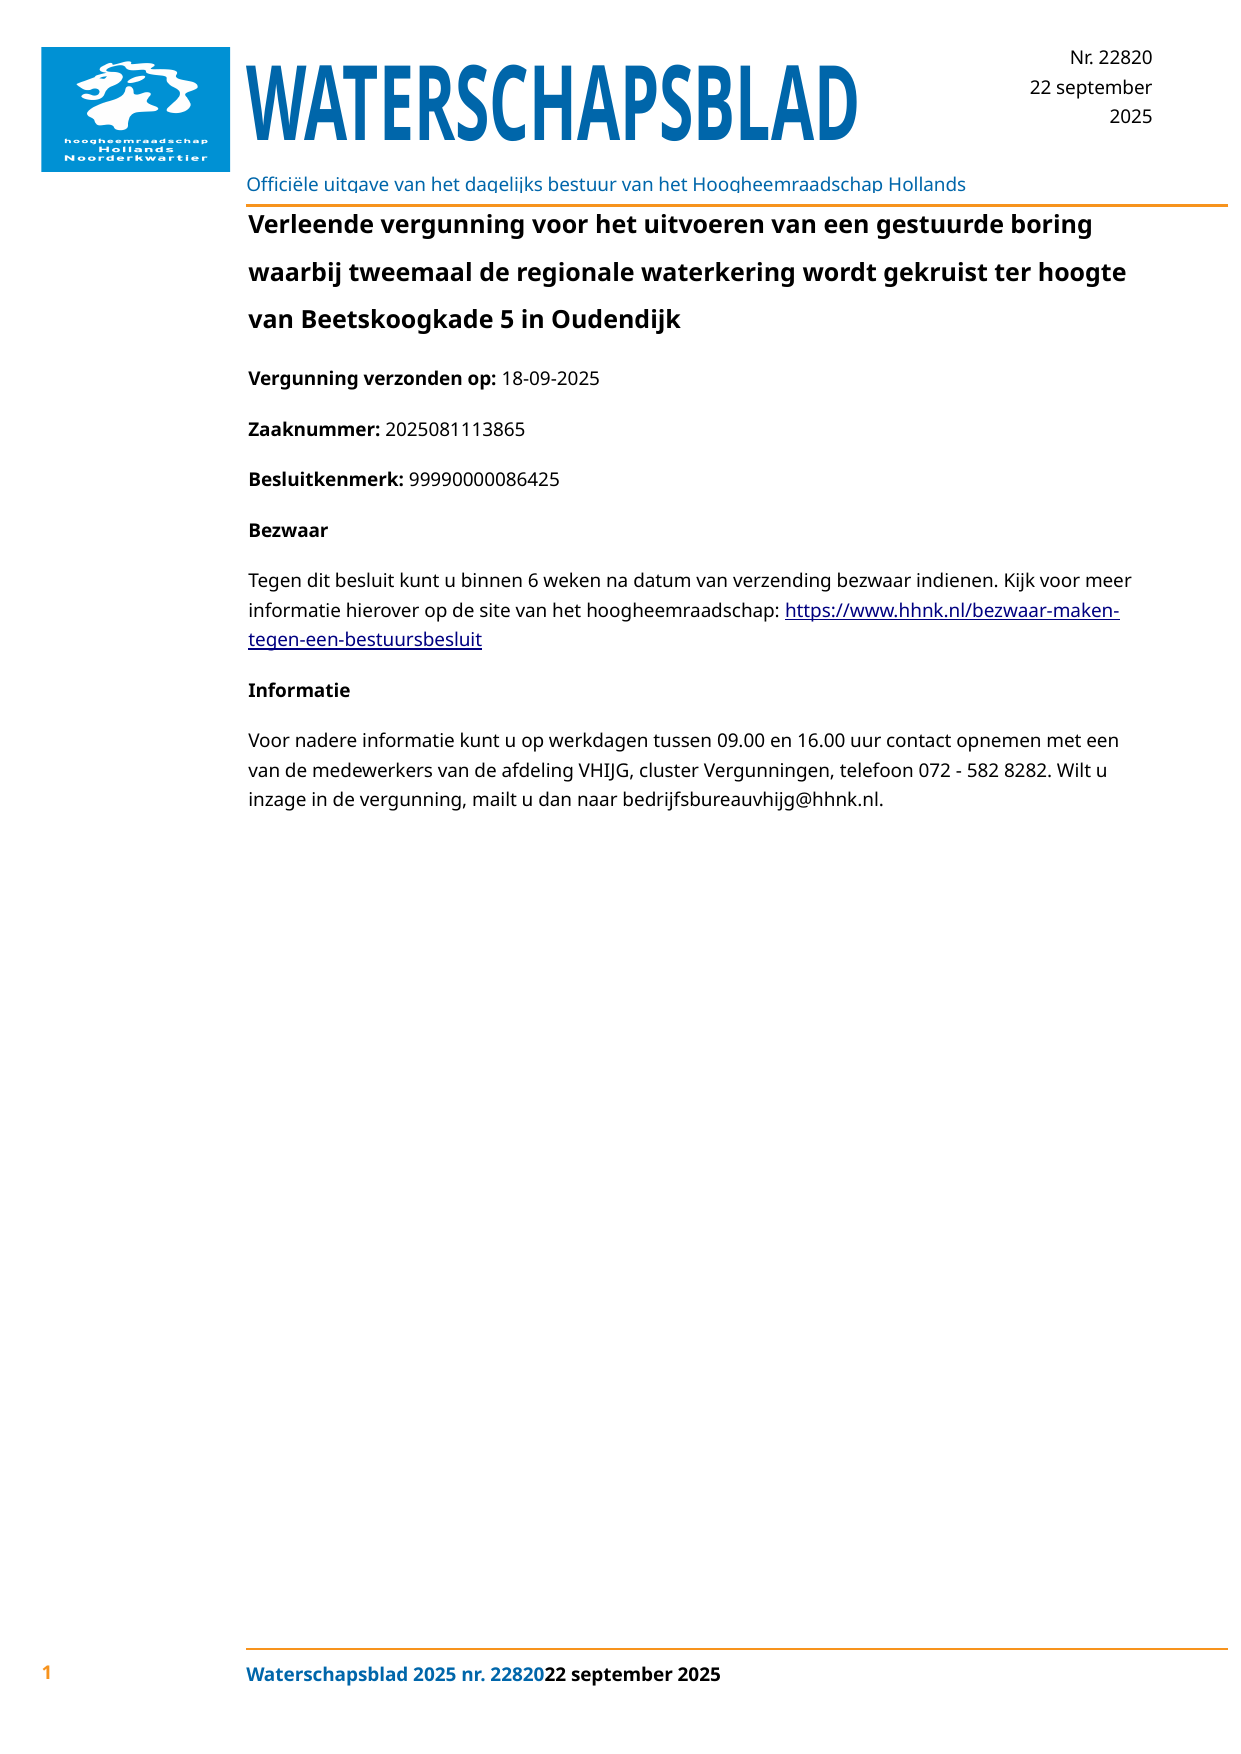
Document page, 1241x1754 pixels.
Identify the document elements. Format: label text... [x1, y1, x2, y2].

picture [118, 62, 197, 112]
text Tegen dit besluit kunt u binnen 6 weken na datum van verzending bezwaar indienen. Kijk voor meer informatie hierover op de site van het hoogheemraadschap: https://www.hhnk.nl/bezwaar-maken-tegen-een-bestuursbesluit [248, 567, 1152, 652]
text Besluitkenmerk: 99990000086425 [248, 466, 1152, 492]
text Verleende vergunning voor het uitvoeren van een gestuurde boring waarbij tweemaal de regionale waterkering wordt gekruist ter hoogte van Beetskoogkade 5 in Oudendijk [248, 207, 1152, 336]
text Informatie [248, 677, 1152, 702]
text Zaaknummer: 2025081113865 [248, 416, 1152, 442]
picture [129, 76, 144, 82]
text Voor nadere informatie kunt u op werkdagen tussen 09.00 en 16.00 uur contact opnemen met een van de medewerkers van de afdeling VHIJG, cluster Vergunningen, telefoon 072 - 582 8282. Wilt u inzage in de vergunning, mailt u dan naar bedrijfsbureauvhijg@hhnk.nl. [248, 727, 1152, 812]
text Bezwaar [248, 517, 1152, 542]
text Vergunning verzonden op: 18-09-2025 [248, 366, 1152, 391]
picture [78, 64, 122, 99]
picture [88, 87, 157, 130]
